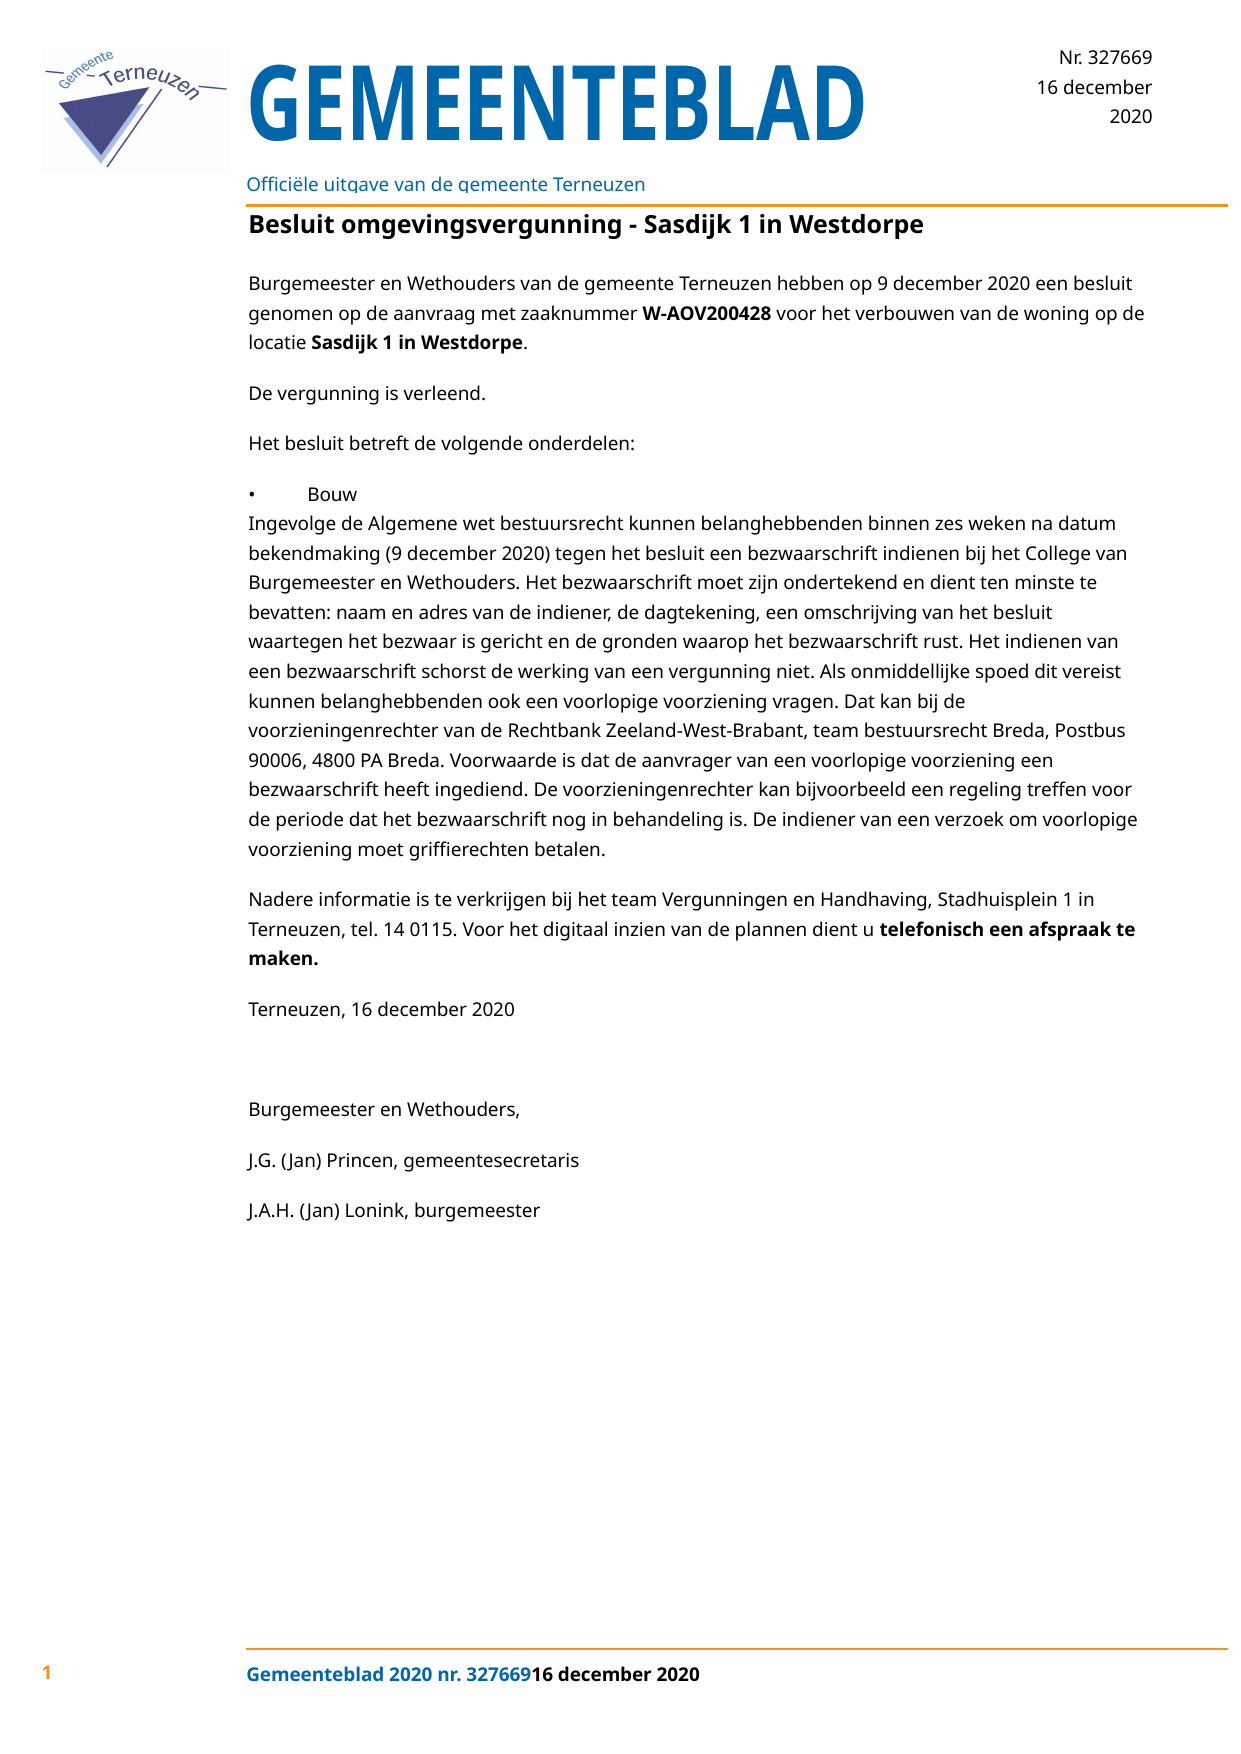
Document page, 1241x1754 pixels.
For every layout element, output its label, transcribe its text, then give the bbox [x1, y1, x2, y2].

text De vergunning is verleend. [248, 380, 1152, 406]
text Terneuzen, 16 december 2020 [248, 996, 1152, 1021]
text J.A.H. (Jan) Lonink, burgemeester [248, 1197, 1152, 1223]
picture [41, 47, 231, 172]
text Ingevolge de Algemene wet bestuursrecht kunnen belanghebbenden binnen zes weken na datum bekendmaking (9 december 2020) tegen het besluit een bezwaarschrift indienen bij het College van Burgemeester en Wethouders. Het bezwaarschrift moet zijn ondertekend en dient ten minste te bevatten: naam en adres van de indiener, de dagtekening, een omschrijving van het besluit waartegen het bezwaar is gericht en de gronden waarop het bezwaarschrift rust. Het indienen van een bezwaarschrift schorst de werking van een vergunning niet. Als onmiddellijke spoed dit vereist kunnen belanghebbenden ook een voorlopige voorziening vragen. Dat kan bij de voorzieningenrechter van de Rechtbank Zeeland-West-Brabant, team bestuursrecht Breda, Postbus 90006, 4800 PA Breda. Voorwaarde is dat de aanvrager van een voorlopige voorziening een bezwaarschrift heeft ingediend. De voorzieningenrechter kan bijvoorbeeld een regeling treffen voor de periode dat het bezwaarschrift nog in behandeling is. De indiener van een verzoek om voorlopige voorziening moet griffierechten betalen. [248, 510, 1152, 861]
text Nadere informatie is te verkrijgen bij het team Vergunningen en Handhaving, Stadhuisplein 1 in Terneuzen, tel. 14 0115. Voor het digitaal inzien van de plannen dient u telefonisch een afspraak te maken. [248, 886, 1152, 971]
text J.G. (Jan) Princen, gemeentesecretaris [248, 1147, 1152, 1173]
text Burgemeester en Wethouders van de gemeente Terneuzen hebben op 9 december 2020 een besluit genomen op de aanvraag met zaaknummer W-AOV200428 voor het verbouwen van de woning op de locatie Sasdijk 1 in Westdorpe. [248, 270, 1152, 355]
list Bouw [248, 481, 1152, 506]
text Besluit omgevingsvergunning - Sasdijk 1 in Westdorpe [248, 207, 1152, 241]
text Het besluit betreft de volgende onderdelen: [248, 430, 1152, 456]
text Burgemeester en Wethouders, [248, 1097, 1152, 1122]
